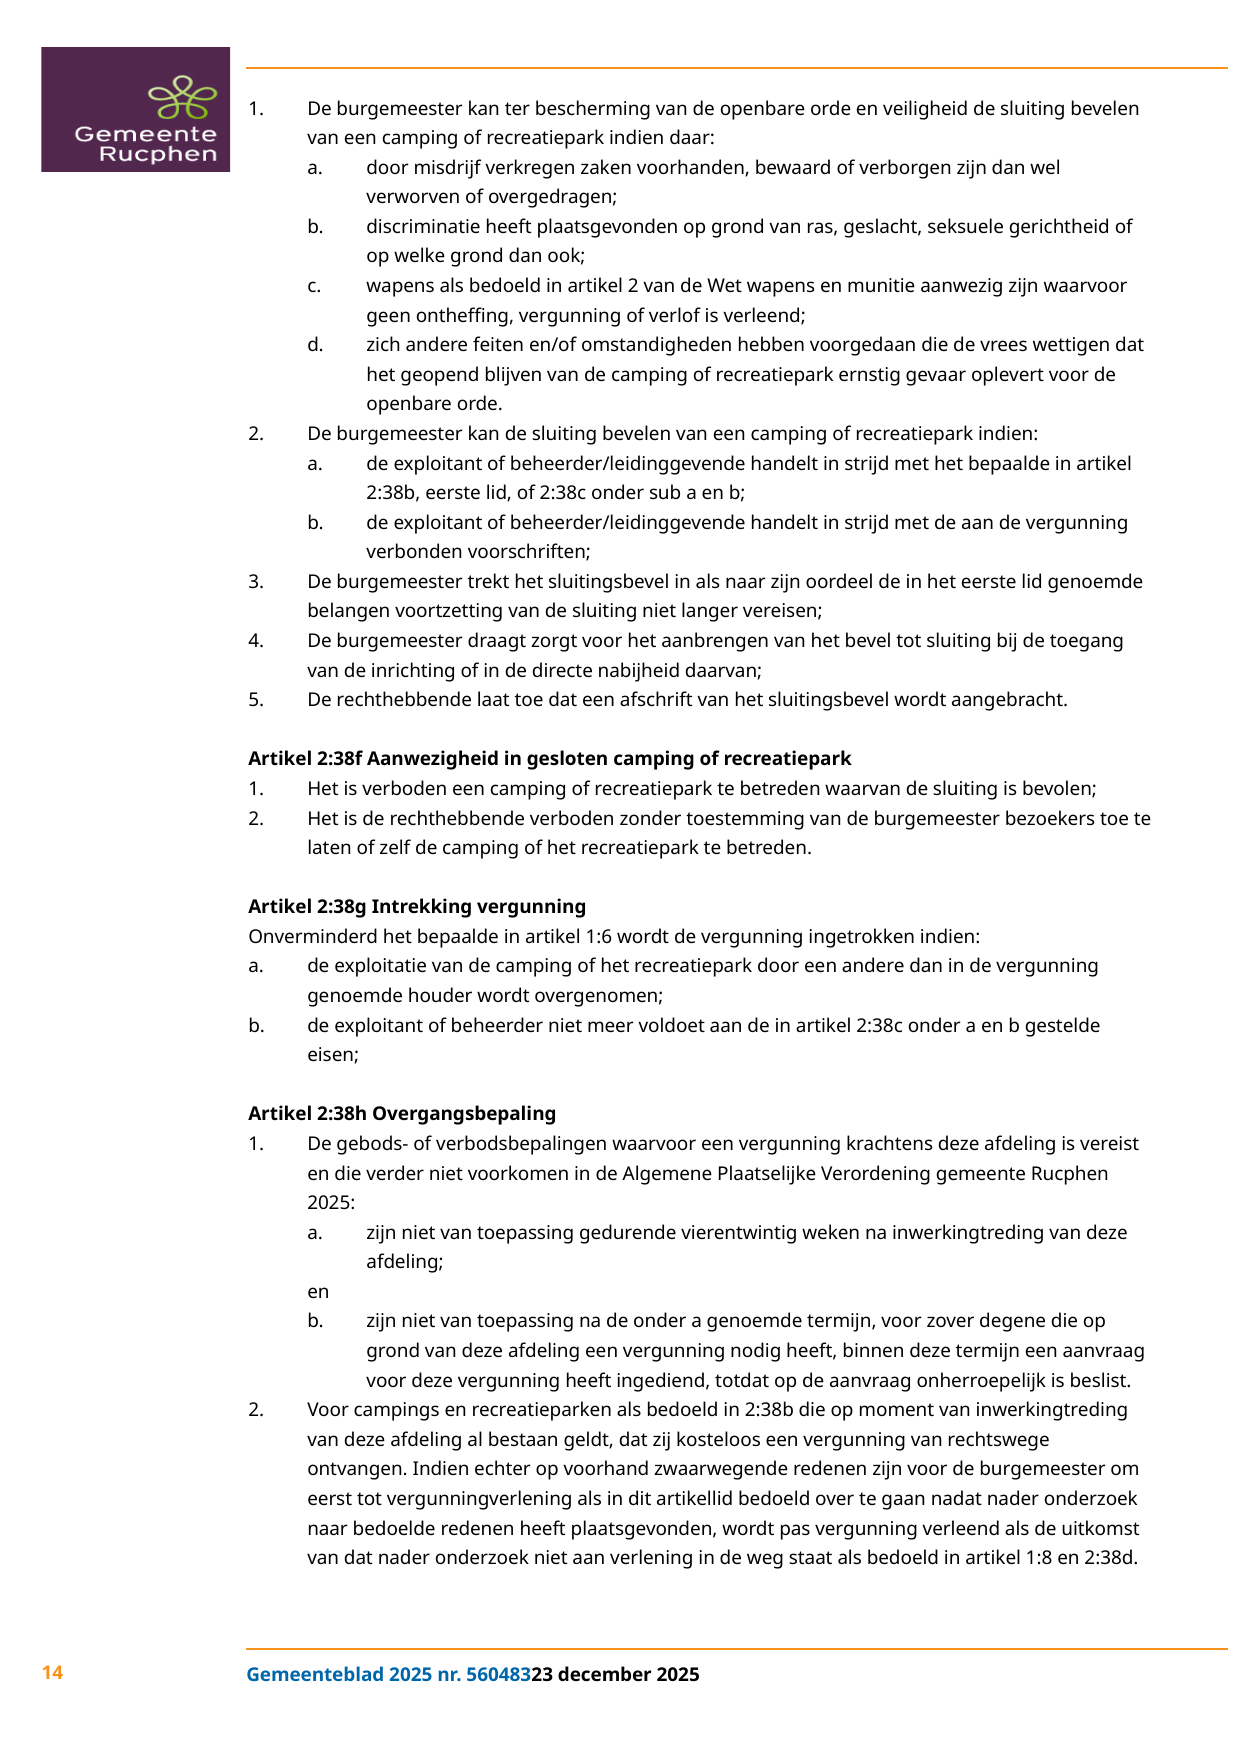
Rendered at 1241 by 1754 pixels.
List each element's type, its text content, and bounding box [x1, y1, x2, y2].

list De burgemeester kan ter bescherming van de openbare orde en veiligheid de sluiting bevelen van een camping of recreatiepark indien daar: [248, 95, 1152, 150]
picture [41, 47, 231, 172]
text Artikel 2:38h Overgangsbepaling [248, 1101, 1152, 1126]
list de exploitant of beheerder/leidinggevende handelt in strijd met het bepaalde in artikel 2:38b, eerste lid, of 2:38c onder sub a en b; [307, 450, 1152, 505]
list de exploitant of beheerder niet meer voldoet aan de in artikel 2:38c onder a en b gestelde eisen; [248, 1012, 1152, 1067]
list Voor campings en recreatieparken als bedoeld in 2:38b die op moment van inwerkingtreding van deze afdeling al bestaan geldt, dat zij kosteloos een vergunning van rechtswege ontvangen. Indien echter op voorhand zwaarwegende redenen zijn voor de burgemeester om eerst tot vergunningverlening als in dit artikellid bedoeld over te gaan nadat nader onderzoek naar bedoelde redenen heeft plaatsgevonden, wordt pas vergunning verleend als de uitkomst van dat nader onderzoek niet aan verlening in de weg staat als bedoeld in artikel 1:8 en 2:38d. [248, 1396, 1152, 1570]
list Het is verboden een camping of recreatiepark te betreden waarvan de sluiting is bevolen; [248, 775, 1152, 801]
list De rechthebbende laat toe dat een afschrift van het sluitingsbevel wordt aangebracht. [248, 686, 1152, 712]
list wapens als bedoeld in artikel 2 van de Wet wapens en munitie aanwezig zijn waarvoor geen ontheffing, vergunning of verlof is verleend; [307, 272, 1152, 328]
list De burgemeester trekt het sluitingsbevel in als naar zijn oordeel de in het eerste lid genoemde belangen voortzetting van de sluiting niet langer vereisen; [248, 568, 1152, 623]
list de exploitatie van de camping of het recreatiepark door een andere dan in de vergunning genoemde houder wordt overgenomen; [248, 953, 1152, 1008]
list door misdrijf verkregen zaken voorhanden, bewaard of verborgen zijn dan wel verworven of overgedragen; [307, 154, 1152, 209]
list zijn niet van toepassing na de onder a genoemde termijn, voor zover degene die op grond van deze afdeling een vergunning nodig heeft, binnen deze termijn een aanvraag voor deze vergunning heeft ingediend, totdat op de aanvraag onherroepelijk is beslist. [307, 1308, 1152, 1393]
list De gebods- of verbodsbepalingen waarvoor een vergunning krachtens deze afdeling is vereist en die verder niet voorkomen in de Algemene Plaatselijke Verordening gemeente Rucphen 2025: [248, 1130, 1152, 1215]
list discriminatie heeft plaatsgevonden op grond van ras, geslacht, seksuele gerichtheid of op welke grond dan ook; [307, 213, 1152, 268]
text Artikel 2:38g Intrekking vergunning [248, 893, 1152, 919]
list en [248, 1278, 1152, 1304]
list De burgemeester draagt zorgt voor het aanbrengen van het bevel tot sluiting bij de toegang van de inrichting of in de directe nabijheid daarvan; [248, 627, 1152, 683]
list De burgemeester kan de sluiting bevelen van een camping of recreatiepark indien: [248, 420, 1152, 446]
list zich andere feiten en/of omstandigheden hebben voorgedaan die de vrees wettigen dat het geopend blijven van de camping of recreatiepark ernstig gevaar oplevert voor de openbare orde. [307, 331, 1152, 416]
text Onverminderd het bepaalde in artikel 1:6 wordt de vergunning ingetrokken indien: [248, 923, 1152, 949]
list zijn niet van toepassing gedurende vierentwintig weken na inwerkingtreding van deze afdeling; [307, 1219, 1152, 1274]
list de exploitant of beheerder/leidinggevende handelt in strijd met de aan de vergunning verbonden voorschriften; [307, 509, 1152, 564]
text Artikel 2:38f Aanwezigheid in gesloten camping of recreatiepark [248, 746, 1152, 771]
list Het is de rechthebbende verboden zonder toestemming van de burgemeester bezoekers toe te laten of zelf de camping of het recreatiepark te betreden. [248, 805, 1152, 860]
